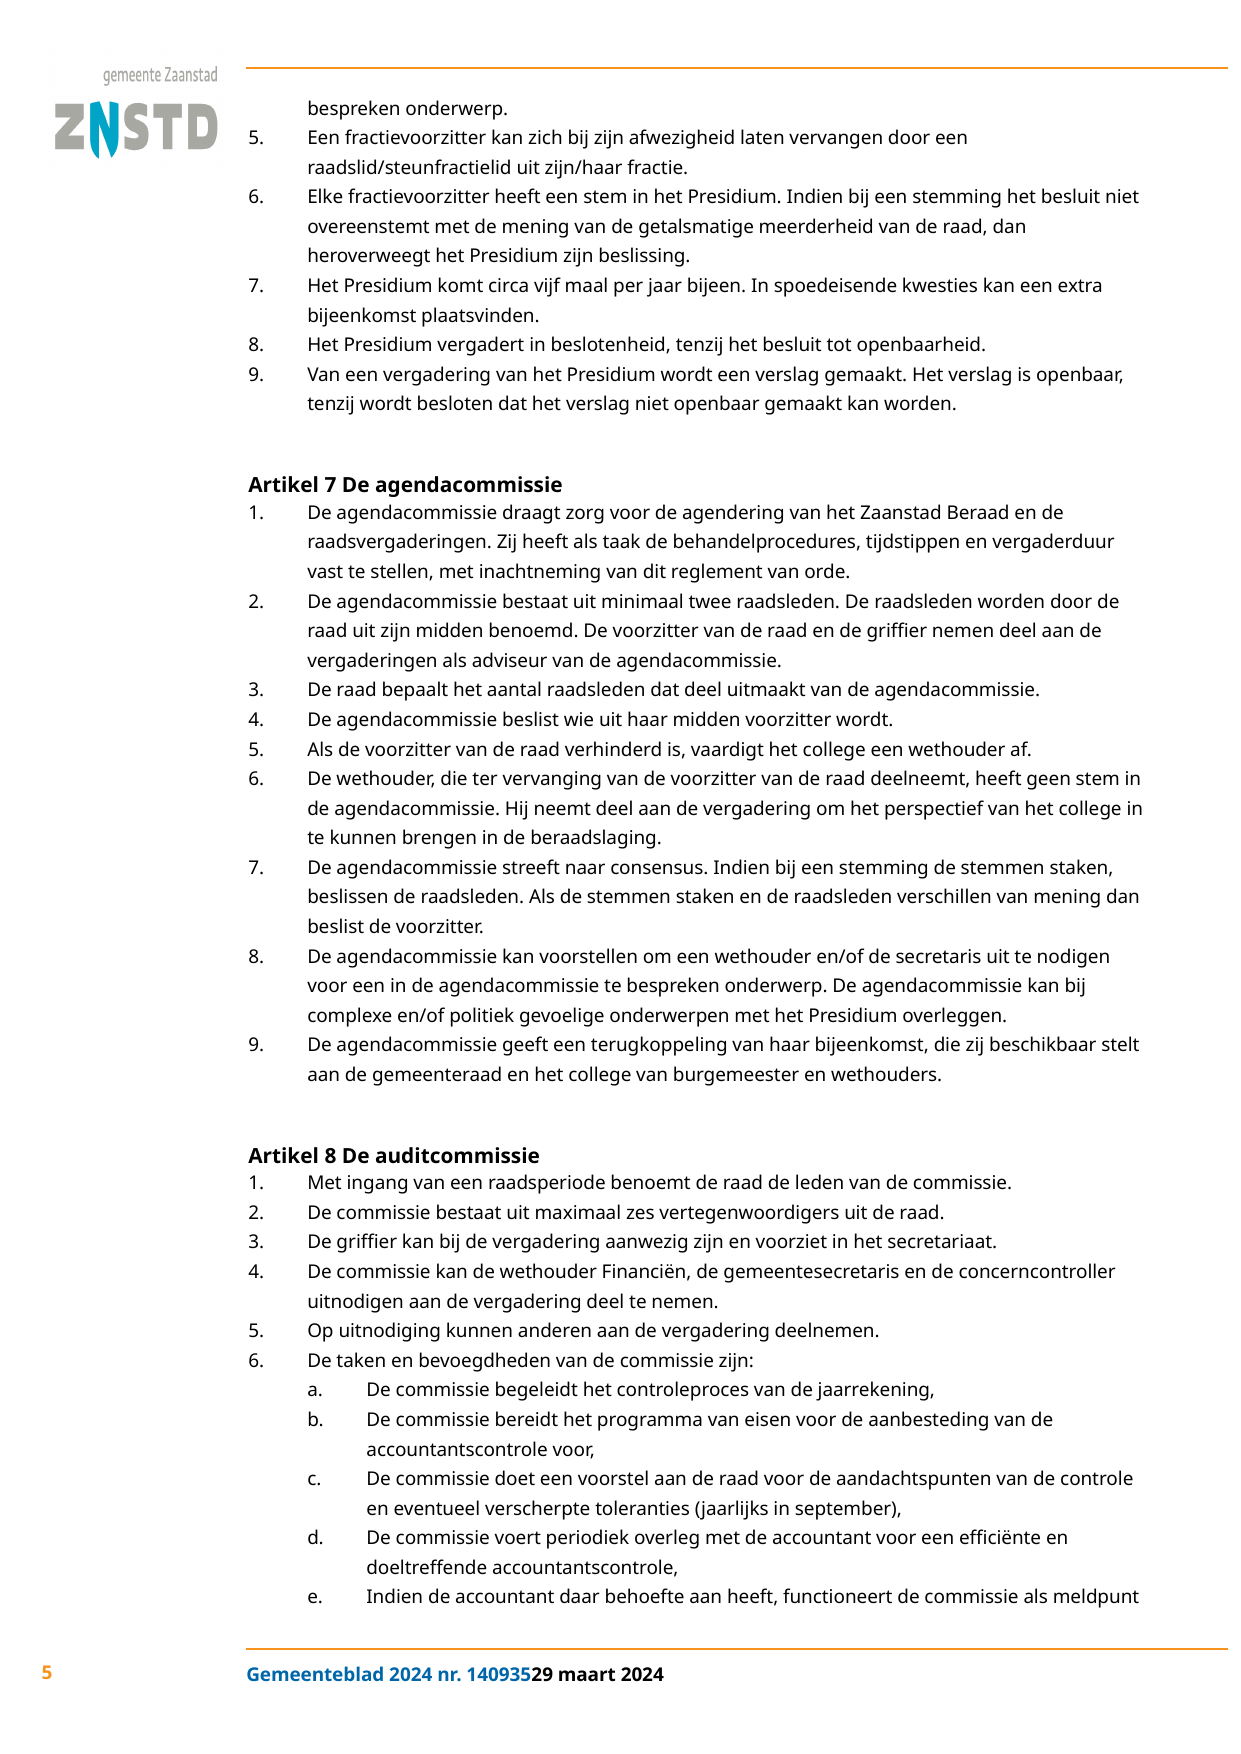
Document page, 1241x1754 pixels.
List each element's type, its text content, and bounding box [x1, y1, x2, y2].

list De commissie doet een voorstel aan de raad voor de aandachtspunten van de controle en eventueel verscherpte toleranties (jaarlijks in september), [307, 1465, 1152, 1521]
list De agendacommissie beslist wie uit haar midden voorzitter wordt. [248, 706, 1152, 732]
list Van een vergadering van het Presidium wordt een verslag gemaakt. Het verslag is openbaar, tenzij wordt besloten dat het verslag niet openbaar gemaakt kan worden. [248, 361, 1152, 416]
list Een fractievoorzitter kan zich bij zijn afwezigheid laten vervangen door een raadslid/steunfractielid uit zijn/haar fractie. [248, 124, 1152, 180]
list Als de voorzitter van de raad verhinderd is, vaardigt het college een wethouder af. [248, 736, 1152, 761]
list De agendacommissie streeft naar consensus. Indien bij een stemming de stemmen staken, beslissen de raadsleden. Als de stemmen staken en de raadsleden verschillen van mening dan beslist de voorzitter. [248, 854, 1152, 939]
list Op uitnodiging kunnen anderen aan de vergadering deelnemen. [248, 1317, 1152, 1343]
list Het Presidium komt circa vijf maal per jaar bijeen. In spoedeisende kwesties kan een extra bijeenkomst plaatsvinden. [248, 272, 1152, 328]
list Met ingang van een raadsperiode benoemt de raad de leden van de commissie. [248, 1169, 1152, 1195]
picture [41, 47, 231, 172]
list De agendacommissie kan voorstellen om een wethouder en/of de secretaris uit te nodigen voor een in de agendacommissie te bespreken onderwerp. De agendacommissie kan bij complexe en/of politiek gevoelige onderwerpen met het Presidium overleggen. [248, 943, 1152, 1028]
list bespreken onderwerp. [248, 95, 1152, 121]
list De commissie begeleidt het controleproces van de jaarrekening, [307, 1377, 1152, 1402]
list De wethouder, die ter vervanging van de voorzitter van de raad deelneemt, heeft geen stem in de agendacommissie. Hij neemt deel aan de vergadering om het perspectief van het college in te kunnen brengen in de beraadslaging. [248, 765, 1152, 850]
list De agendacommissie bestaat uit minimaal twee raadsleden. De raadsleden worden door de raad uit zijn midden benoemd. De voorzitter van de raad en de griffier nemen deel aan de vergaderingen als adviseur van de agendacommissie. [248, 588, 1152, 673]
text Artikel 8 De auditcommissie [248, 1141, 1152, 1169]
list De commissie bestaat uit maximaal zes vertegenwoordigers uit de raad. [248, 1199, 1152, 1225]
list De commissie bereidt het programma van eisen voor de aanbesteding van de accountantscontrole voor, [307, 1406, 1152, 1462]
list Indien de accountant daar behoefte aan heeft, functioneert de commissie als meldpunt [307, 1584, 1152, 1609]
list Het Presidium vergadert in beslotenheid, tenzij het besluit tot openbaarheid. [248, 331, 1152, 357]
list De agendacommissie geeft een terugkoppeling van haar bijeenkomst, die zij beschikbaar stelt aan de gemeenteraad en het college van burgemeester en wethouders. [248, 1032, 1152, 1087]
list Elke fractievoorzitter heeft een stem in het Presidium. Indien bij een stemming het besluit niet overeenstemt met de mening van de getalsmatige meerderheid van de raad, dan heroverweegt het Presidium zijn beslissing. [248, 183, 1152, 268]
list De taken en bevoegdheden van de commissie zijn: [248, 1347, 1152, 1373]
list De commissie kan de wethouder Financiën, de gemeentesecretaris en de concerncontroller uitnodigen aan de vergadering deel te nemen. [248, 1258, 1152, 1314]
list De griffier kan bij de vergadering aanwezig zijn en voorziet in het secretariaat. [248, 1229, 1152, 1254]
list De raad bepaalt het aantal raadsleden dat deel uitmaakt van de agendacommissie. [248, 677, 1152, 702]
list De commissie voert periodiek overleg met de accountant voor een efficiënte en doeltreffende accountantscontrole, [307, 1524, 1152, 1580]
list De agendacommissie draagt zorg voor de agendering van het Zaanstad Beraad en de raadsvergaderingen. Zij heeft als taak de behandelprocedures, tijdstippen en vergaderduur vast te stellen, met inachtneming van dit reglement van orde. [248, 499, 1152, 584]
text Artikel 7 De agendacommissie [248, 471, 1152, 499]
